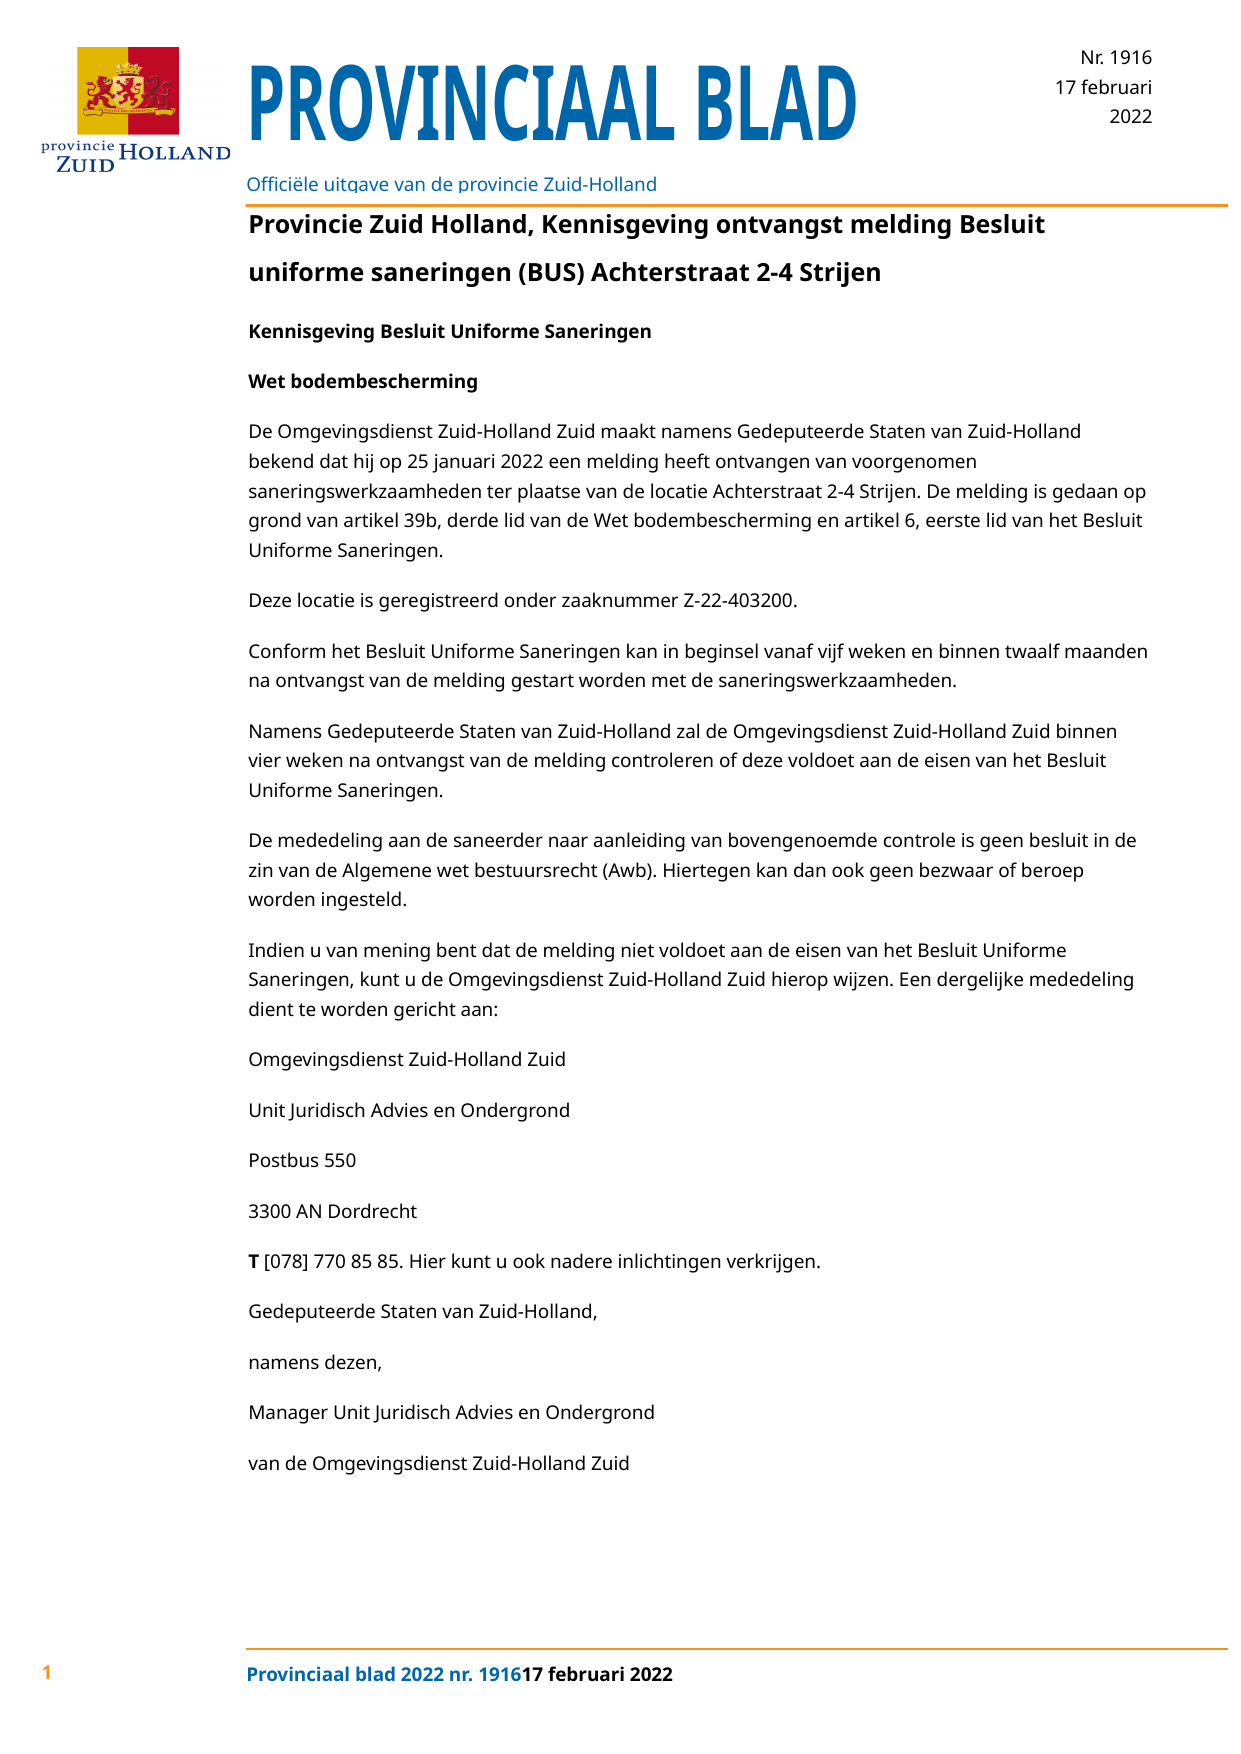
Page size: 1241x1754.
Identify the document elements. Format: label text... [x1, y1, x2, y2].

text Unit Juridisch Advies en Ondergrond [248, 1097, 1152, 1123]
text Postbus 550 [248, 1147, 1152, 1173]
text namens dezen, [248, 1349, 1152, 1375]
text Wet bodembescherming [248, 368, 1152, 394]
picture [41, 47, 231, 172]
text Gedeputeerde Staten van Zuid-Holland, [248, 1299, 1152, 1324]
text De Omgevingsdienst Zuid-Holland Zuid maakt namens Gedeputeerde Staten van Zuid-Holland bekend dat hij op 25 januari 2022 een melding heeft ontvangen van voorgenomen saneringswerkzaamheden ter plaatse van de locatie Achterstraat 2-4 Strijen. De melding is gedaan op grond van artikel 39b, derde lid van de Wet bodembescherming en artikel 6, eerste lid van het Besluit Uniforme Saneringen. [248, 419, 1152, 563]
text De mededeling aan de saneerder naar aanleiding van bovengenoemde controle is geen besluit in de zin van de Algemene wet bestuursrecht (Awb). Hiertegen kan dan ook geen bezwaar of beroep worden ingesteld. [248, 827, 1152, 912]
text Namens Gedeputeerde Staten van Zuid-Holland zal de Omgevingsdienst Zuid-Holland Zuid binnen vier weken na ontvangst van de melding controleren of deze voldoet aan de eisen van het Besluit Uniforme Saneringen. [248, 718, 1152, 803]
text Indien u van mening bent dat de melding niet voldoet aan de eisen van het Besluit Uniforme Saneringen, kunt u de Omgevingsdienst Zuid-Holland Zuid hierop wijzen. Een dergelijke mededeling dient te worden gericht aan: [248, 937, 1152, 1022]
text van de Omgevingsdienst Zuid-Holland Zuid [248, 1450, 1152, 1476]
text Conform het Besluit Uniforme Saneringen kan in beginsel vanaf vijf weken en binnen twaalf maanden na ontvangst van de melding gestart worden met de saneringswerkzaamheden. [248, 638, 1152, 693]
text Provincie Zuid Holland, Kennisgeving ontvangst melding Besluit uniforme saneringen (BUS) Achterstraat 2-4 Strijen [248, 207, 1152, 288]
text Deze locatie is geregistreerd onder zaaknummer Z-22-403200. [248, 587, 1152, 613]
text 3300 AN Dordrecht [248, 1198, 1152, 1224]
text Kennisgeving Besluit Uniforme Saneringen [248, 318, 1152, 344]
text Manager Unit Juridisch Advies en Ondergrond [248, 1399, 1152, 1425]
text T [078] 770 85 85. Hier kunt u ook nadere inlichtingen verkrijgen. [248, 1248, 1152, 1274]
text Omgevingsdienst Zuid-Holland Zuid [248, 1047, 1152, 1072]
